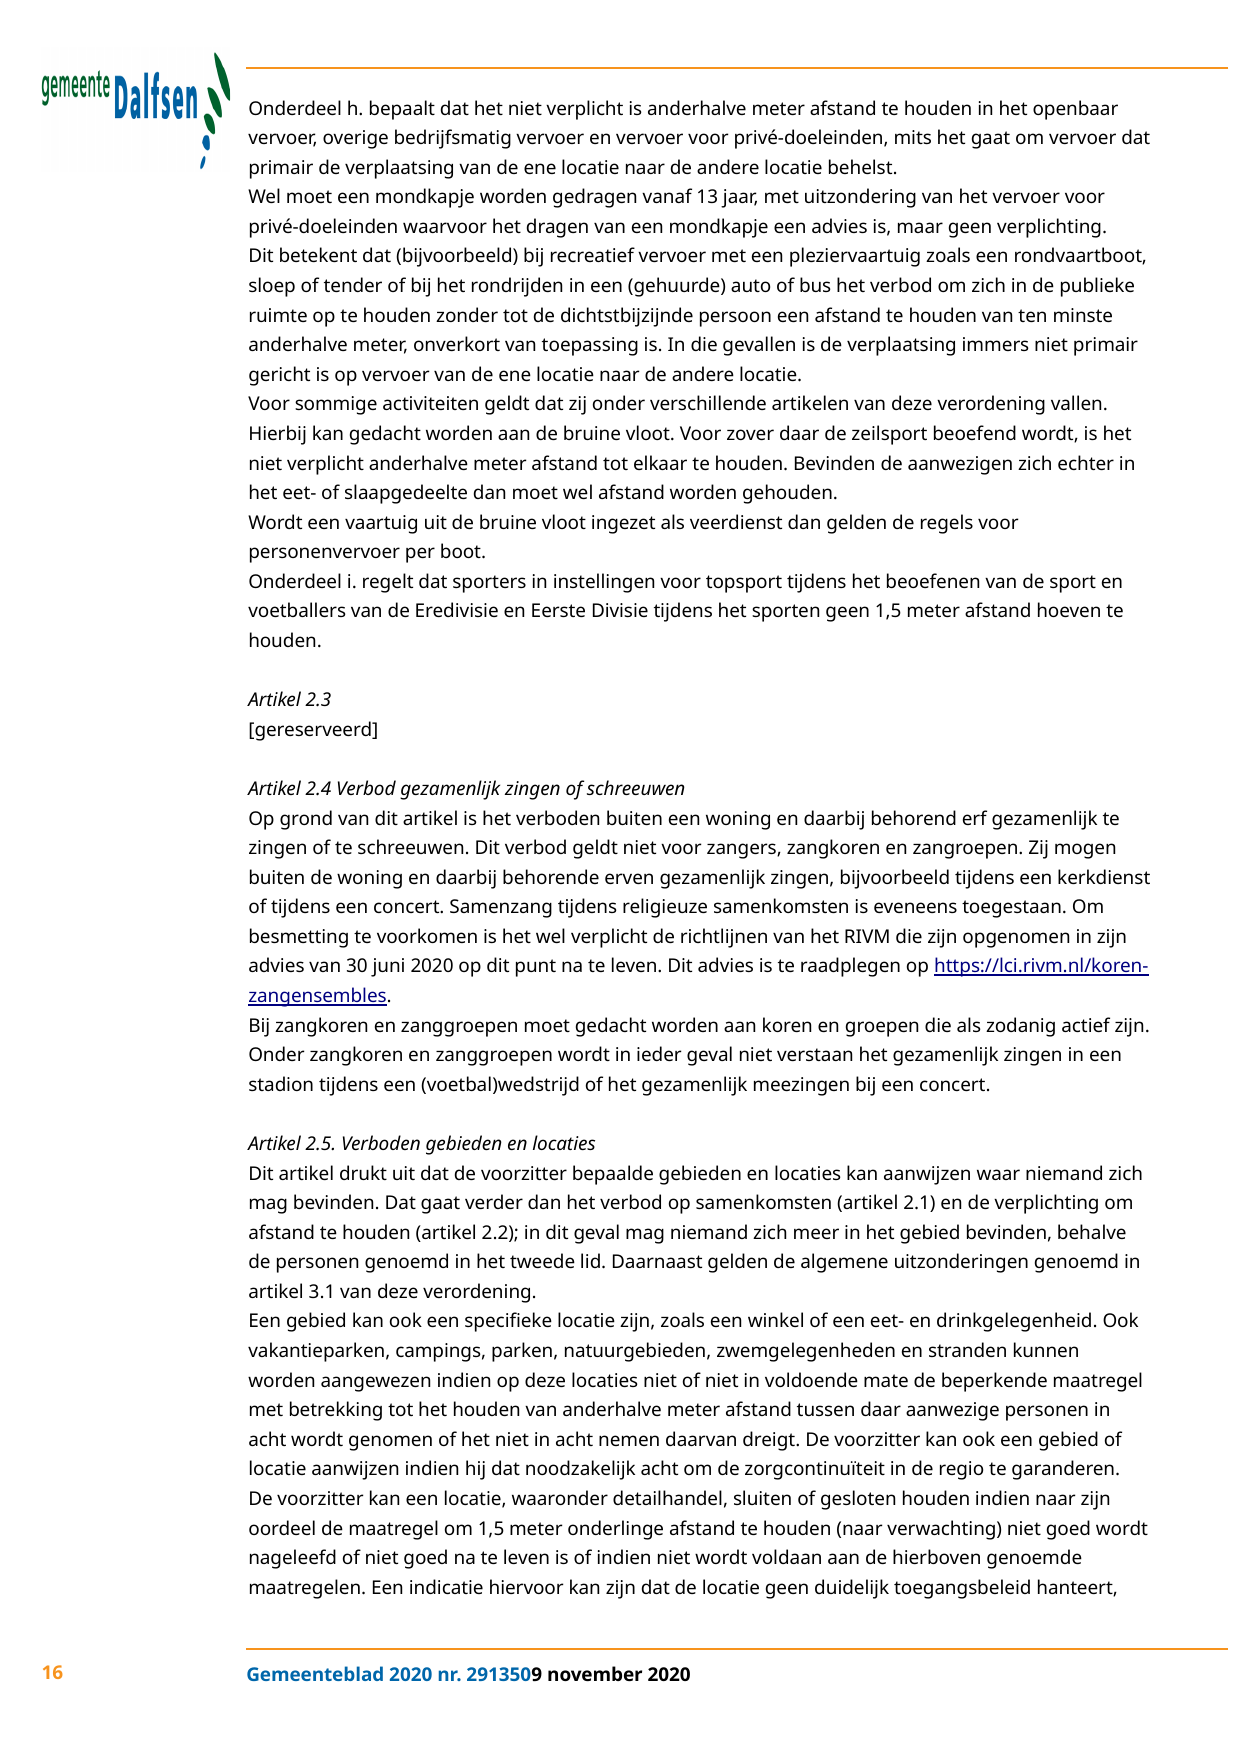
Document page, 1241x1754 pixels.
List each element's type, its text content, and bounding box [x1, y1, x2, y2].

text Wordt een vaartuig uit de bruine vloot ingezet als veerdienst dan gelden de regels voor personenvervoer per boot. [248, 509, 1152, 564]
text De voorzitter kan een locatie, waaronder detailhandel, sluiten of gesloten houden indien naar zijn oordeel de maatregel om 1,5 meter onderlinge afstand te houden (naar verwachting) niet goed wordt nageleefd of niet goed na te leven is of indien niet wordt voldaan aan de hierboven genoemde maatregelen. Een indicatie hiervoor kan zijn dat de locatie geen duidelijk toegangsbeleid hanteert, [248, 1485, 1152, 1600]
text Dit artikel drukt uit dat de voorzitter bepaalde gebieden en locaties kan aanwijzen waar niemand zich mag bevinden. Dat gaat verder dan het verbod op samenkomsten (artikel 2.1) en de verplichting om afstand te houden (artikel 2.2); in dit geval mag niemand zich meer in het gebied bevinden, behalve de personen genoemd in het tweede lid. Daarnaast gelden de algemene uitzonderingen genoemd in artikel 3.1 van deze verordening. [248, 1160, 1152, 1304]
text Wel moet een mondkapje worden gedragen vanaf 13 jaar, met uitzondering van het vervoer voor privé-doeleinden waarvoor het dragen van een mondkapje een advies is, maar geen verplichting. [248, 183, 1152, 239]
text [gereserveerd] [248, 716, 1152, 742]
text Dit betekent dat (bijvoorbeeld) bij recreatief vervoer met een pleziervaartuig zoals een rondvaartboot, sloep of tender of bij het rondrijden in een (gehuurde) auto of bus het verbod om zich in de publieke ruimte op te houden zonder tot de dichtstbijzijnde persoon een afstand te houden van ten minste anderhalve meter, onverkort van toepassing is. In die gevallen is de verplaatsing immers niet primair gericht is op vervoer van de ene locatie naar de andere locatie. [248, 243, 1152, 387]
text Artikel 2.3 [248, 686, 1152, 712]
text Artikel 2.4 Verbod gezamenlijk zingen of schreeuwen [248, 775, 1152, 801]
text Onderdeel i. regelt dat sporters in instellingen voor topsport tijdens het beoefenen van de sport en voetballers van de Eredivisie en Eerste Divisie tijdens het sporten geen 1,5 meter afstand hoeven te houden. [248, 568, 1152, 653]
text Bij zangkoren en zanggroepen moet gedacht worden aan koren en groepen die als zodanig actief zijn. Onder zangkoren en zanggroepen wordt in ieder geval niet verstaan het gezamenlijk zingen in een stadion tijdens een (voetbal)wedstrijd of het gezamenlijk meezingen bij een concert. [248, 1012, 1152, 1097]
text Onderdeel h. bepaalt dat het niet verplicht is anderhalve meter afstand te houden in het openbaar vervoer, overige bedrijfsmatig vervoer en vervoer voor privé-doeleinden, mits het gaat om vervoer dat primair de verplaatsing van de ene locatie naar de andere locatie behelst. [248, 95, 1152, 180]
picture [41, 47, 231, 172]
text Artikel 2.5. Verboden gebieden en locaties [248, 1130, 1152, 1156]
text Een gebied kan ook een specifieke locatie zijn, zoals een winkel of een eet- en drinkgelegenheid. Ook vakantieparken, campings, parken, natuurgebieden, zwemgelegenheden en stranden kunnen worden aangewezen indien op deze locaties niet of niet in voldoende mate de beperkende maatregel met betrekking tot het houden van anderhalve meter afstand tussen daar aanwezige personen in acht wordt genomen of het niet in acht nemen daarvan dreigt. De voorzitter kan ook een gebied of locatie aanwijzen indien hij dat noodzakelijk acht om de zorgcontinuïteit in de regio te garanderen. [248, 1308, 1152, 1481]
text Voor sommige activiteiten geldt dat zij onder verschillende artikelen van deze verordening vallen. Hierbij kan gedacht worden aan de bruine vloot. Voor zover daar de zeilsport beoefend wordt, is het niet verplicht anderhalve meter afstand tot elkaar te houden. Bevinden de aanwezigen zich echter in het eet- of slaapgedeelte dan moet wel afstand worden gehouden. [248, 391, 1152, 505]
text Op grond van dit artikel is het verboden buiten een woning en daarbij behorend erf gezamenlijk te zingen of te schreeuwen. Dit verbod geldt niet voor zangers, zangkoren en zangroepen. Zij mogen buiten de woning en daarbij behorende erven gezamenlijk zingen, bijvoorbeeld tijdens een kerkdienst of tijdens een concert. Samenzang tijdens religieuze samenkomsten is eveneens toegestaan. Om besmetting te voorkomen is het wel verplicht de richtlijnen van het RIVM die zijn opgenomen in zijn advies van 30 juni 2020 op dit punt na te leven. Dit advies is te raadplegen op https://lci.rivm.nl/koren-zangensembles. [248, 805, 1152, 1008]
